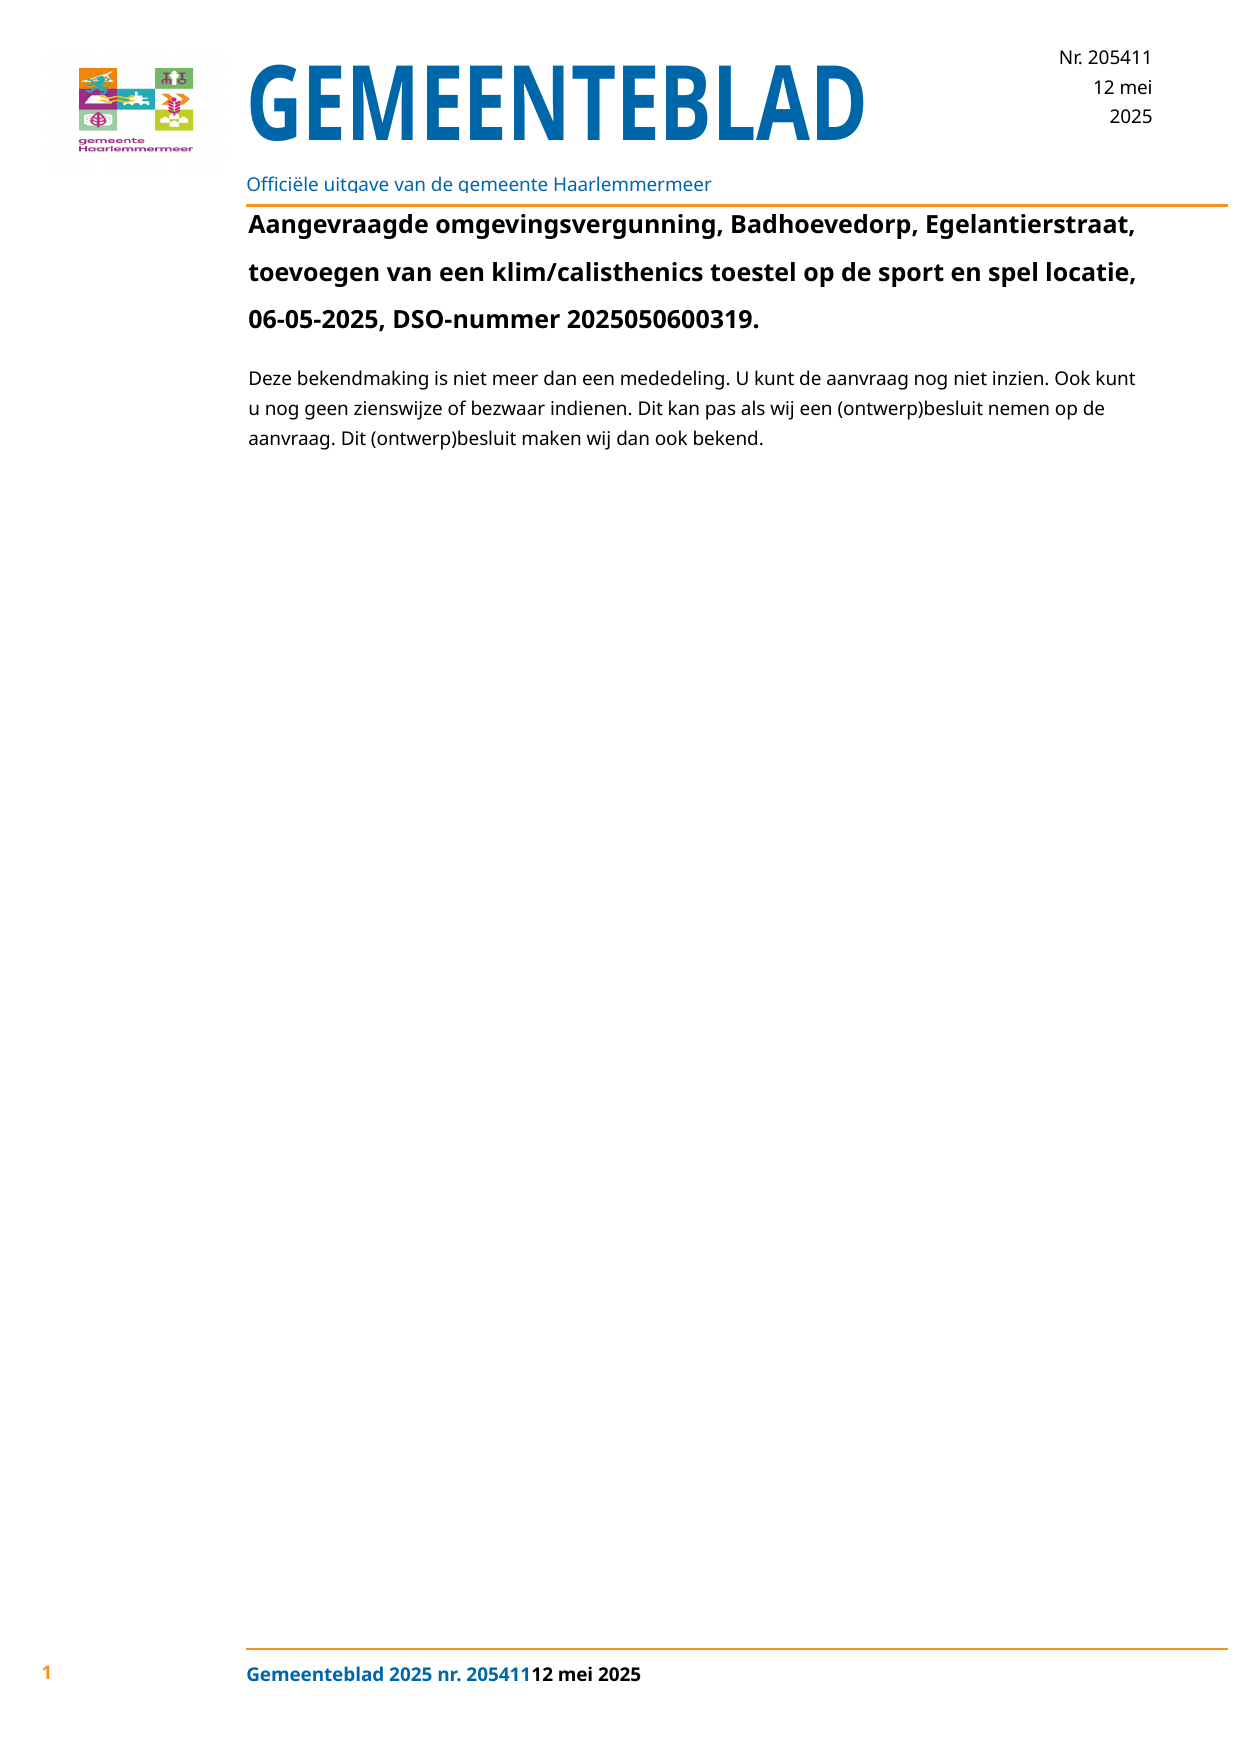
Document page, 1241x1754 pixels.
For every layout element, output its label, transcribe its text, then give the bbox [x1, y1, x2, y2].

text Aangevraagde omgevingsvergunning, Badhoevedorp, Egelantierstraat, toevoegen van een klim/calisthenics toestel op de sport en spel locatie, 06-05-2025, DSO-nummer 2025050600319. [248, 207, 1152, 336]
picture [41, 47, 231, 172]
text Deze bekendmaking is niet meer dan een mededeling. U kunt de aanvraag nog niet inzien. Ook kunt u nog geen zienswijze of bezwaar indienen. Dit kan pas als wij een (ontwerp)besluit nemen op de aanvraag. Dit (ontwerp)besluit maken wij dan ook bekend. [248, 366, 1152, 450]
